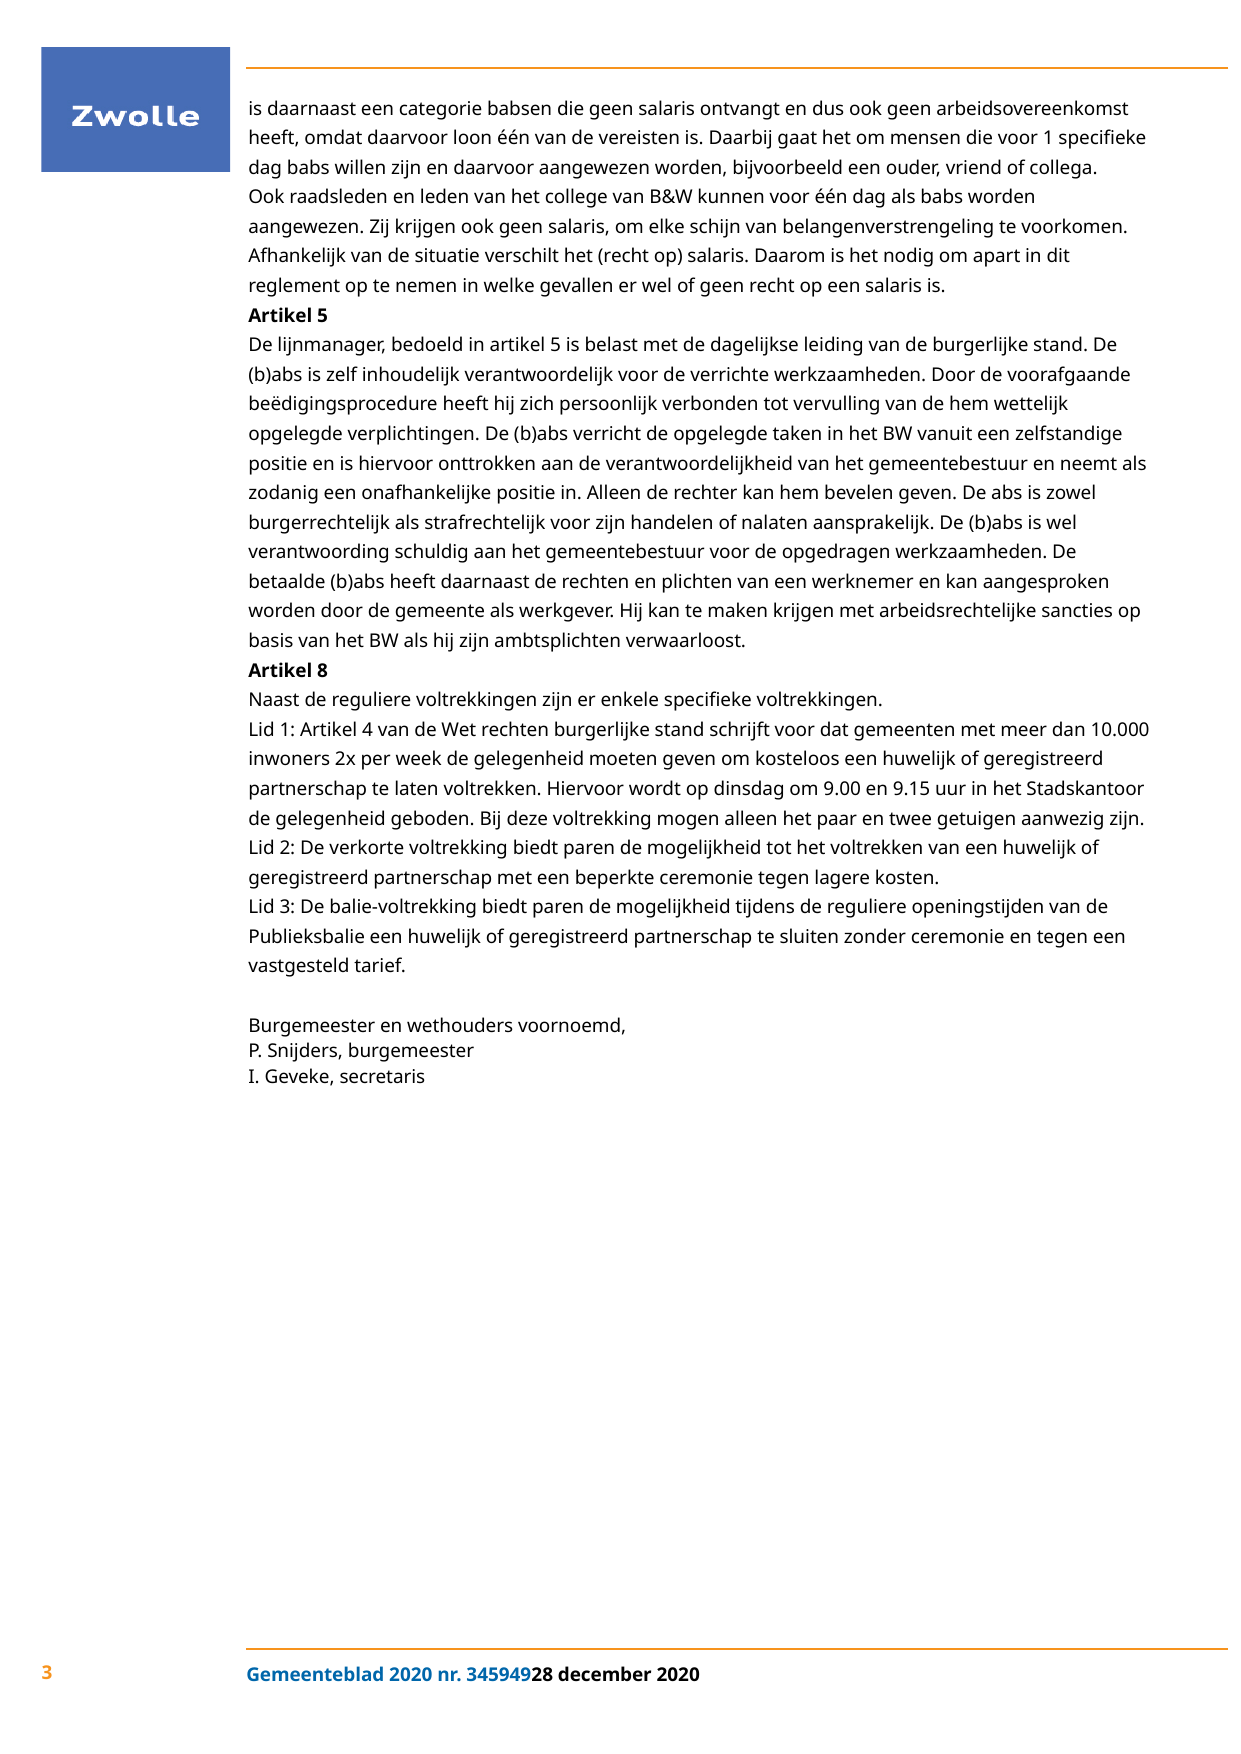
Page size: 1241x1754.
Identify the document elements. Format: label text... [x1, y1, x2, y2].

text I. Geveke, secretaris [248, 1063, 1152, 1089]
text P. Snijders, burgemeester [248, 1038, 1152, 1063]
text Ook raadsleden en leden van het college van B&W kunnen voor één dag als babs worden aangewezen. Zij krijgen ook geen salaris, om elke schijn van belangenverstrengeling te voorkomen. Afhankelijk van de situatie verschilt het (recht op) salaris. Daarom is het nodig om apart in dit reglement op te nemen in welke gevallen er wel of geen recht op een salaris is. [248, 183, 1152, 298]
text is daarnaast een categorie babsen die geen salaris ontvangt en dus ook geen arbeidsovereenkomst heeft, omdat daarvoor loon één van de vereisten is. Daarbij gaat het om mensen die voor 1 specifieke dag babs willen zijn en daarvoor aangewezen worden, bijvoorbeeld een ouder, vriend of collega. [248, 95, 1152, 180]
text Naast de reguliere voltrekkingen zijn er enkele specifieke voltrekkingen. [248, 686, 1152, 712]
picture [41, 47, 231, 172]
text Artikel 8 [248, 657, 1152, 683]
text Burgemeester en wethouders voornoemd, [248, 1012, 1152, 1038]
text Lid 3: De balie-voltrekking biedt paren de mogelijkheid tijdens de reguliere openingstijden van de Publieksbalie een huwelijk of geregistreerd partnerschap te sluiten zonder ceremonie en tegen een vastgesteld tarief. [248, 893, 1152, 978]
text Lid 2: De verkorte voltrekking biedt paren de mogelijkheid tot het voltrekken van een huwelijk of geregistreerd partnerschap met een beperkte ceremonie tegen lagere kosten. [248, 834, 1152, 890]
text De lijnmanager, bedoeld in artikel 5 is belast met de dagelijkse leiding van de burgerlijke stand. De (b)abs is zelf inhoudelijk verantwoordelijk voor de verrichte werkzaamheden. Door de voorafgaande beëdigingsprocedure heeft hij zich persoonlijk verbonden tot vervulling van de hem wettelijk opgelegde verplichtingen. De (b)abs verricht de opgelegde taken in het BW vanuit een zelfstandige positie en is hiervoor onttrokken aan de verantwoordelijkheid van het gemeentebestuur en neemt als zodanig een onafhankelijke positie in. Alleen de rechter kan hem bevelen geven. De abs is zowel burgerrechtelijk als strafrechtelijk voor zijn handelen of nalaten aansprakelijk. De (b)abs is wel verantwoording schuldig aan het gemeentebestuur voor de opgedragen werkzaamheden. De betaalde (b)abs heeft daarnaast de rechten en plichten van een werknemer en kan aangesproken worden door de gemeente als werkgever. Hij kan te maken krijgen met arbeidsrechtelijke sancties op basis van het BW als hij zijn ambtsplichten verwaarloost. [248, 331, 1152, 653]
text Artikel 5 [248, 302, 1152, 328]
text Lid 1: Artikel 4 van de Wet rechten burgerlijke stand schrijft voor dat gemeenten met meer dan 10.000 inwoners 2x per week de gelegenheid moeten geven om kosteloos een huwelijk of geregistreerd partnerschap te laten voltrekken. Hiervoor wordt op dinsdag om 9.00 en 9.15 uur in het Stadskantoor de gelegenheid geboden. Bij deze voltrekking mogen alleen het paar en twee getuigen aanwezig zijn. [248, 716, 1152, 831]
